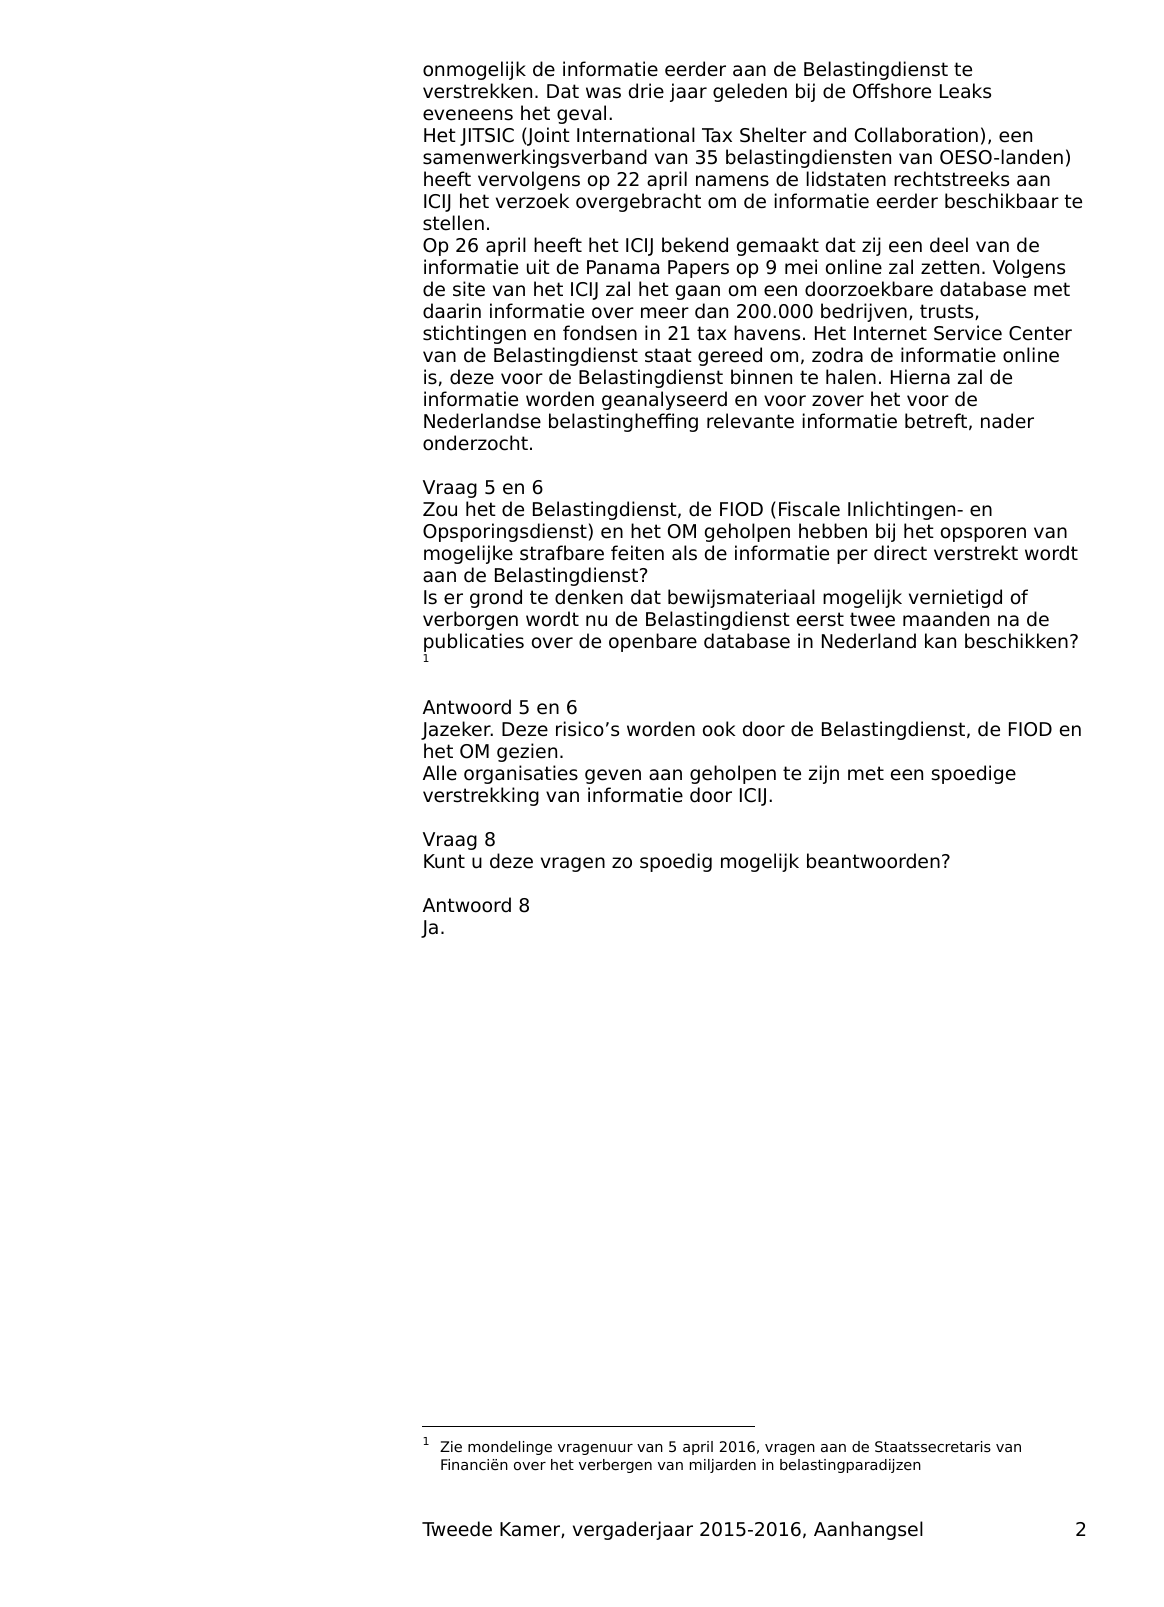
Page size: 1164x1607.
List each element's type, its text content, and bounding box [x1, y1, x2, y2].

text onmogelijk de informatie eerder aan de Belastingdienst te verstrekken. Dat was drie jaar geleden bij de Offshore Leaks eveneens het geval. [422, 59, 1087, 125]
text Het JITSIC (Joint International Tax Shelter and Collaboration), een samenwerkingsverband van 35 belastingdiensten van OESO-landen) heeft vervolgens op 22 april namens de lidstaten rechtstreeks aan ICIJ het verzoek overgebracht om de informatie eerder beschikbaar te stellen. [422, 125, 1087, 235]
text Antwoord 8 [422, 895, 1087, 917]
text Jazeker. Deze risico’s worden ook door de Belastingdienst, de FIOD en het OM gezien. [422, 719, 1087, 763]
text Vraag 8 [422, 829, 1087, 851]
text Kunt u deze vragen zo spoedig mogelijk beantwoorden? [422, 851, 1087, 873]
text Zou het de Belastingdienst, de FIOD (Fiscale Inlichtingen- en Opsporingsdienst) en het OM geholpen hebben bij het opsporen van mogelijke strafbare feiten als de informatie per direct verstrekt wordt aan de Belastingdienst? [422, 499, 1087, 587]
text Vraag 5 en 6 [422, 477, 1087, 499]
text Is er grond te denken dat bewijsmateriaal mogelijk vernietigd of verborgen wordt nu de Belastingdienst eerst twee maanden na de publicaties over de openbare database in Nederland kan beschikken? [422, 587, 1087, 675]
text Op 26 april heeft het ICIJ bekend gemaakt dat zij een deel van de informatie uit de Panama Papers op 9 mei online zal zetten. Volgens de site van het ICIJ zal het gaan om een doorzoekbare database met daarin informatie over meer dan 200.000 bedrijven, trusts, stichtingen en fondsen in 21 tax havens. Het Internet Service Center van de Belastingdienst staat gereed om, zodra de informatie online is, deze voor de Belastingdienst binnen te halen. Hierna zal de informatie worden geanalyseerd en voor zover het voor de Nederlandse belastingheffing relevante informatie betreft, nader onderzocht. [422, 235, 1087, 455]
text Alle organisaties geven aan geholpen te zijn met een spoedige verstrekking van informatie door ICIJ. [422, 763, 1087, 807]
text Zie mondelinge vragenuur van 5 april 2016, vragen aan de Staatssecretaris van Financiën over het verbergen van miljarden in belastingparadijzen [422, 1435, 1087, 1474]
text Ja. [422, 917, 1087, 939]
text Antwoord 5 en 6 [422, 697, 1087, 719]
